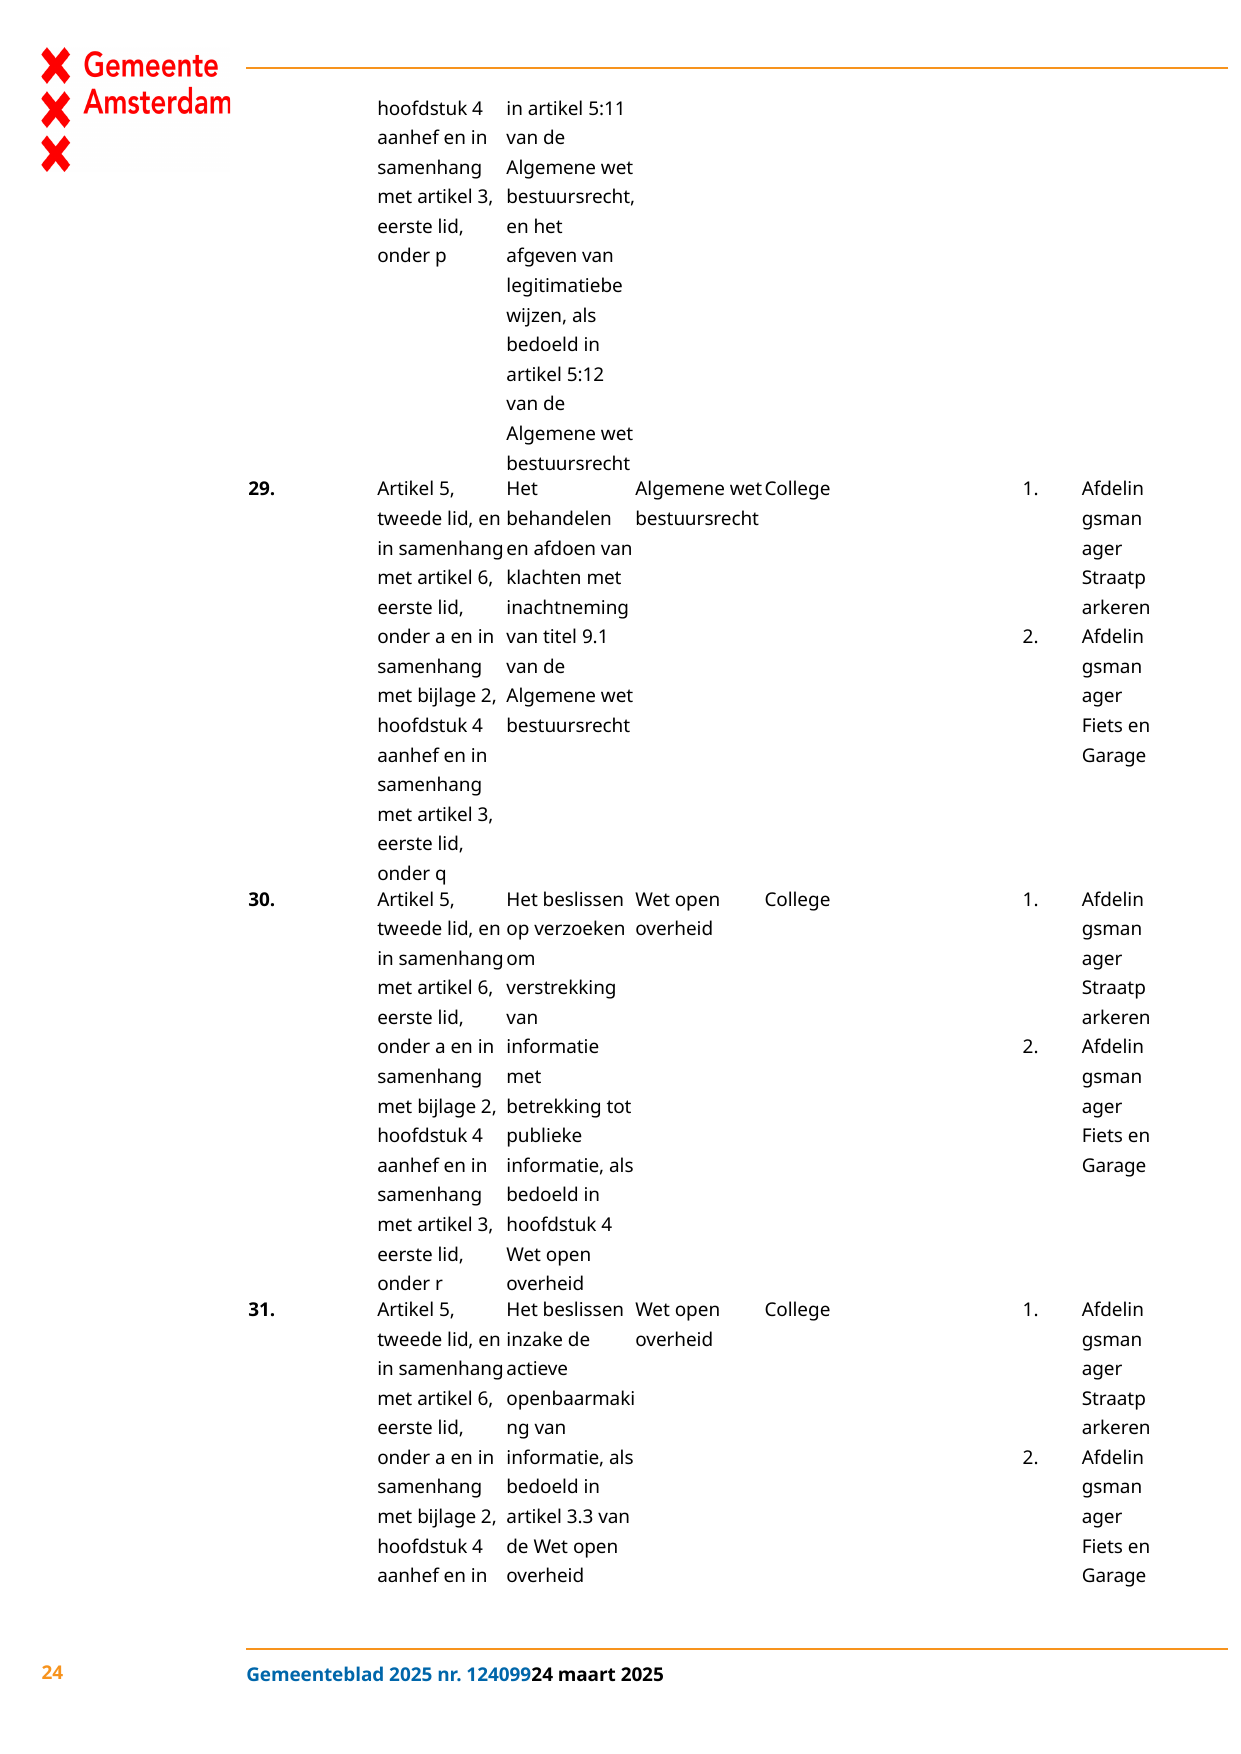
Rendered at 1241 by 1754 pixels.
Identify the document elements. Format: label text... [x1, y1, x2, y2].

table_cell 31. [248, 1296, 377, 1588]
table_cell [894, 95, 1022, 476]
table_cell Afdelingsmanager Straatparkeren Afdelingsmanager Fiets en Garage [1023, 476, 1152, 886]
table_cell Afdelingsmanager Straatparkeren Afdelingsmanager Fiets en Garage [1023, 886, 1152, 1296]
table_cell Het behandelen en afdoen van klachten met inachtneming van titel 9.1 van de Algemene wet bestuursrecht [506, 476, 635, 886]
table_cell [1023, 95, 1152, 476]
table_cell [635, 95, 764, 476]
table_cell Wet open overheid [635, 1296, 764, 1588]
table_cell College [764, 1296, 893, 1588]
table_cell Het beslissen op verzoeken om verstrekking van informatie met betrekking tot publieke informatie, als bedoeld in hoofdstuk 4 Wet open overheid [506, 886, 635, 1296]
table_cell in artikel 5:11 van de Algemene wet bestuursrecht, en het afgeven van legitimatiebewijzen, als bedoeld in artikel 5:12 van de Algemene wet bestuursrecht [506, 95, 635, 476]
table_cell [894, 1296, 1022, 1588]
table_cell Afdelingsmanager Straatparkeren Afdelingsmanager Fiets en Garage [1023, 1296, 1152, 1588]
picture [41, 47, 231, 172]
table_cell [894, 886, 1022, 1296]
table_cell 29. [248, 476, 377, 886]
table_cell [894, 476, 1022, 886]
table_cell Artikel 5, tweede lid, en in samenhang met artikel 6, eerste lid, onder a en in samenhang met bijlage 2, hoofdstuk 4 aanhef en in samenhang met artikel 3, eerste lid, onder r [377, 886, 506, 1296]
table_cell Wet open overheid [635, 886, 764, 1296]
table_cell College [764, 886, 893, 1296]
table_cell Algemene wet bestuursrecht [635, 476, 764, 886]
table_cell hoofdstuk 4 aanhef en in samenhang met artikel 3, eerste lid, onder p [377, 95, 506, 476]
table_cell [248, 95, 377, 476]
table_cell [764, 95, 893, 476]
table_cell Artikel 5, tweede lid, en in samenhang met artikel 6, eerste lid, onder a en in samenhang met bijlage 2, hoofdstuk 4 aanhef en in samenhang met artikel 3, eerste lid, onder q [377, 476, 506, 886]
table_cell Artikel 5, tweede lid, en in samenhang met artikel 6, eerste lid, onder a en in samenhang met bijlage 2, hoofdstuk 4 aanhef en in [377, 1296, 506, 1588]
table_cell College [764, 476, 893, 886]
table_cell 30. [248, 886, 377, 1296]
table_cell Het beslissen inzake de actieve openbaarmaking van informatie, als bedoeld in artikel 3.3 van de Wet open overheid [506, 1296, 635, 1588]
